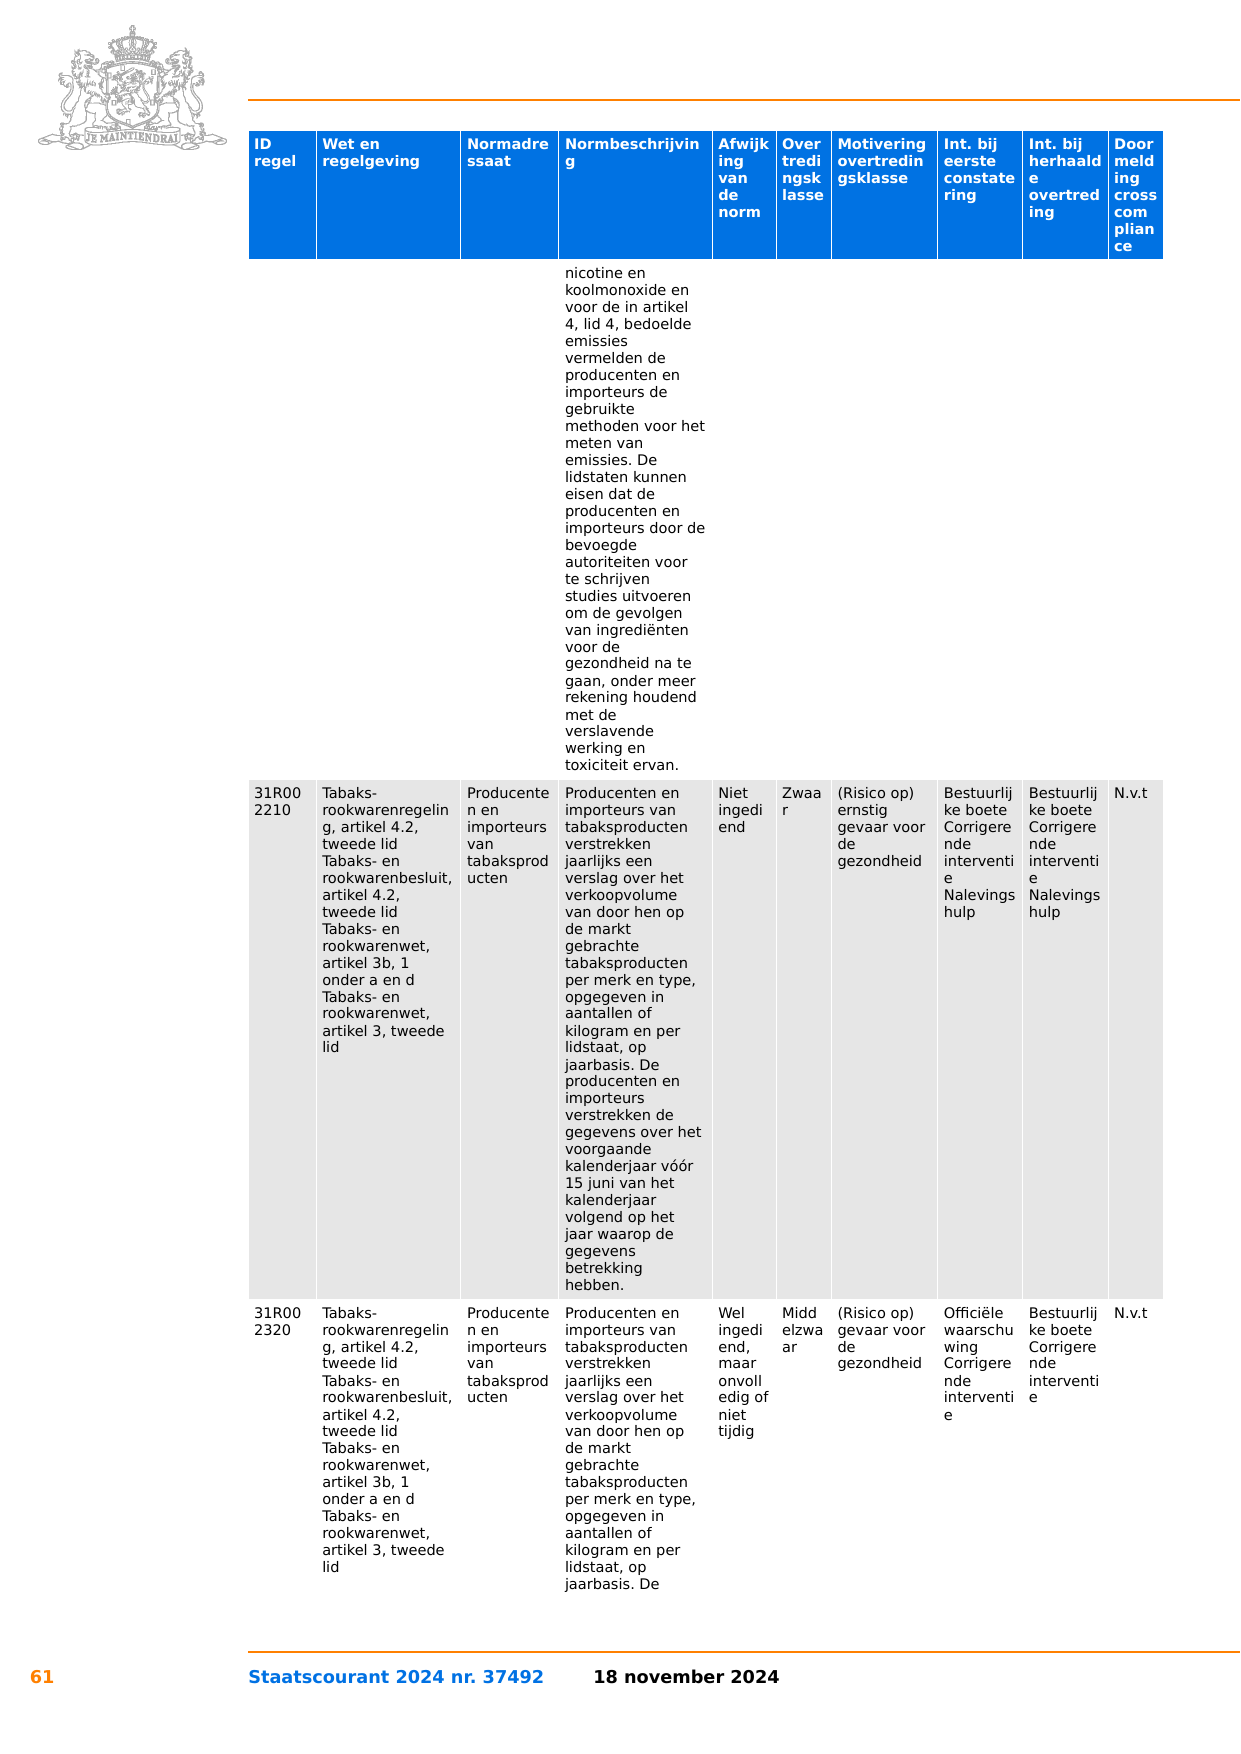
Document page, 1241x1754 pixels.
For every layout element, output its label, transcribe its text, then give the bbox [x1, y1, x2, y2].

table_cell (Risico op) gevaar voor de gezondheid [832, 1300, 937, 1598]
table_cell Middelzwaar [777, 1300, 831, 1598]
table_cell Tabaks- rookwarenregeling, artikel 4.2, tweede lid Tabaks- en rookwarenbesluit, artikel 4.2, tweede lid Tabaks- en rookwarenwet, artikel 3b, 1 onder a en d Tabaks- en rookwarenwet, artikel 3, tweede lid [317, 1300, 460, 1598]
table_cell [1109, 260, 1163, 779]
table_cell [1023, 260, 1108, 779]
table_cell (Risico op) ernstig gevaar voor de gezondheid [832, 780, 937, 1299]
table_header Wet en regelgeving [317, 131, 460, 259]
table_cell [938, 260, 1022, 779]
table_cell Bestuurlijke boete Corrigerende interventie Nalevingshulp [1023, 780, 1108, 1299]
table_cell [317, 260, 460, 779]
table_cell Niet ingediend [713, 780, 776, 1299]
table_cell Bestuurlijke boete Corrigerende interventie [1023, 1300, 1108, 1598]
table_cell Tabaks- rookwarenregeling, artikel 4.2, tweede lid Tabaks- en rookwarenbesluit, artikel 4.2, tweede lid Tabaks- en rookwarenwet, artikel 3b, 1 onder a en d Tabaks- en rookwarenwet, artikel 3, tweede lid [317, 780, 460, 1299]
table_cell [832, 260, 937, 779]
table_cell Producenten en importeurs van tabaksproducten [461, 1300, 558, 1598]
picture [38, 25, 227, 150]
table_cell Producenten en importeurs van tabaksproducten [461, 780, 558, 1299]
table_cell N.v.t [1109, 1300, 1163, 1598]
table_cell [249, 260, 316, 779]
table_header Int. bij eerste constatering [938, 131, 1022, 259]
table_header Normadressaat [461, 131, 558, 259]
table_header Afwijking van de norm [713, 131, 776, 259]
table_cell Producenten en importeurs van tabaksproducten verstrekken jaarlijks een verslag over het verkoopvolume van door hen op de markt gebrachte tabaksproducten per merk en type, opgegeven in aantallen of kilogram en per lidstaat, op jaarbasis. De producenten en importeurs verstrekken de gegevens over het voorgaande kalenderjaar vóór 15 juni van het kalenderjaar volgend op het jaar waarop de gegevens betrekking hebben. [559, 780, 712, 1299]
table_header Doormelding cross compliance [1109, 131, 1163, 259]
table_cell Officiële waarschuwing Corrigerende interventie [938, 1300, 1022, 1598]
table_header ID regel [249, 131, 316, 259]
table_cell Bestuurlijke boete Corrigerende interventie Nalevingshulp [938, 780, 1022, 1299]
table_header Overtredingsklasse [777, 131, 831, 259]
table_cell [777, 260, 831, 779]
table_header Int. bij herhaalde overtreding [1023, 131, 1108, 259]
table_header Motivering overtredingsklasse [832, 131, 937, 259]
table_cell 31R002320 [249, 1300, 316, 1598]
table_cell [713, 260, 776, 779]
table_cell Wel ingediend, maar onvolledig of niet tijdig [713, 1300, 776, 1598]
table_cell 31R002210 [249, 780, 316, 1299]
table_header Normbeschrijving [559, 131, 712, 259]
table_cell [461, 260, 558, 779]
table_cell N.v.t [1109, 780, 1163, 1299]
table_cell Zwaar [777, 780, 831, 1299]
table_cell nicotine en koolmonoxide en voor de in artikel 4, lid 4, bedoelde emissies vermelden de producenten en importeurs de gebruikte methoden voor het meten van emissies. De lidstaten kunnen eisen dat de producenten en importeurs door de bevoegde autoriteiten voor te schrijven studies uitvoeren om de gevolgen van ingrediënten voor de gezondheid na te gaan, onder meer rekening houdend met de verslavende werking en toxiciteit ervan. [559, 260, 712, 779]
table_cell Producenten en importeurs van tabaksproducten verstrekken jaarlijks een verslag over het verkoopvolume van door hen op de markt gebrachte tabaksproducten per merk en type, opgegeven in aantallen of kilogram en per lidstaat, op jaarbasis. De [559, 1300, 712, 1598]
